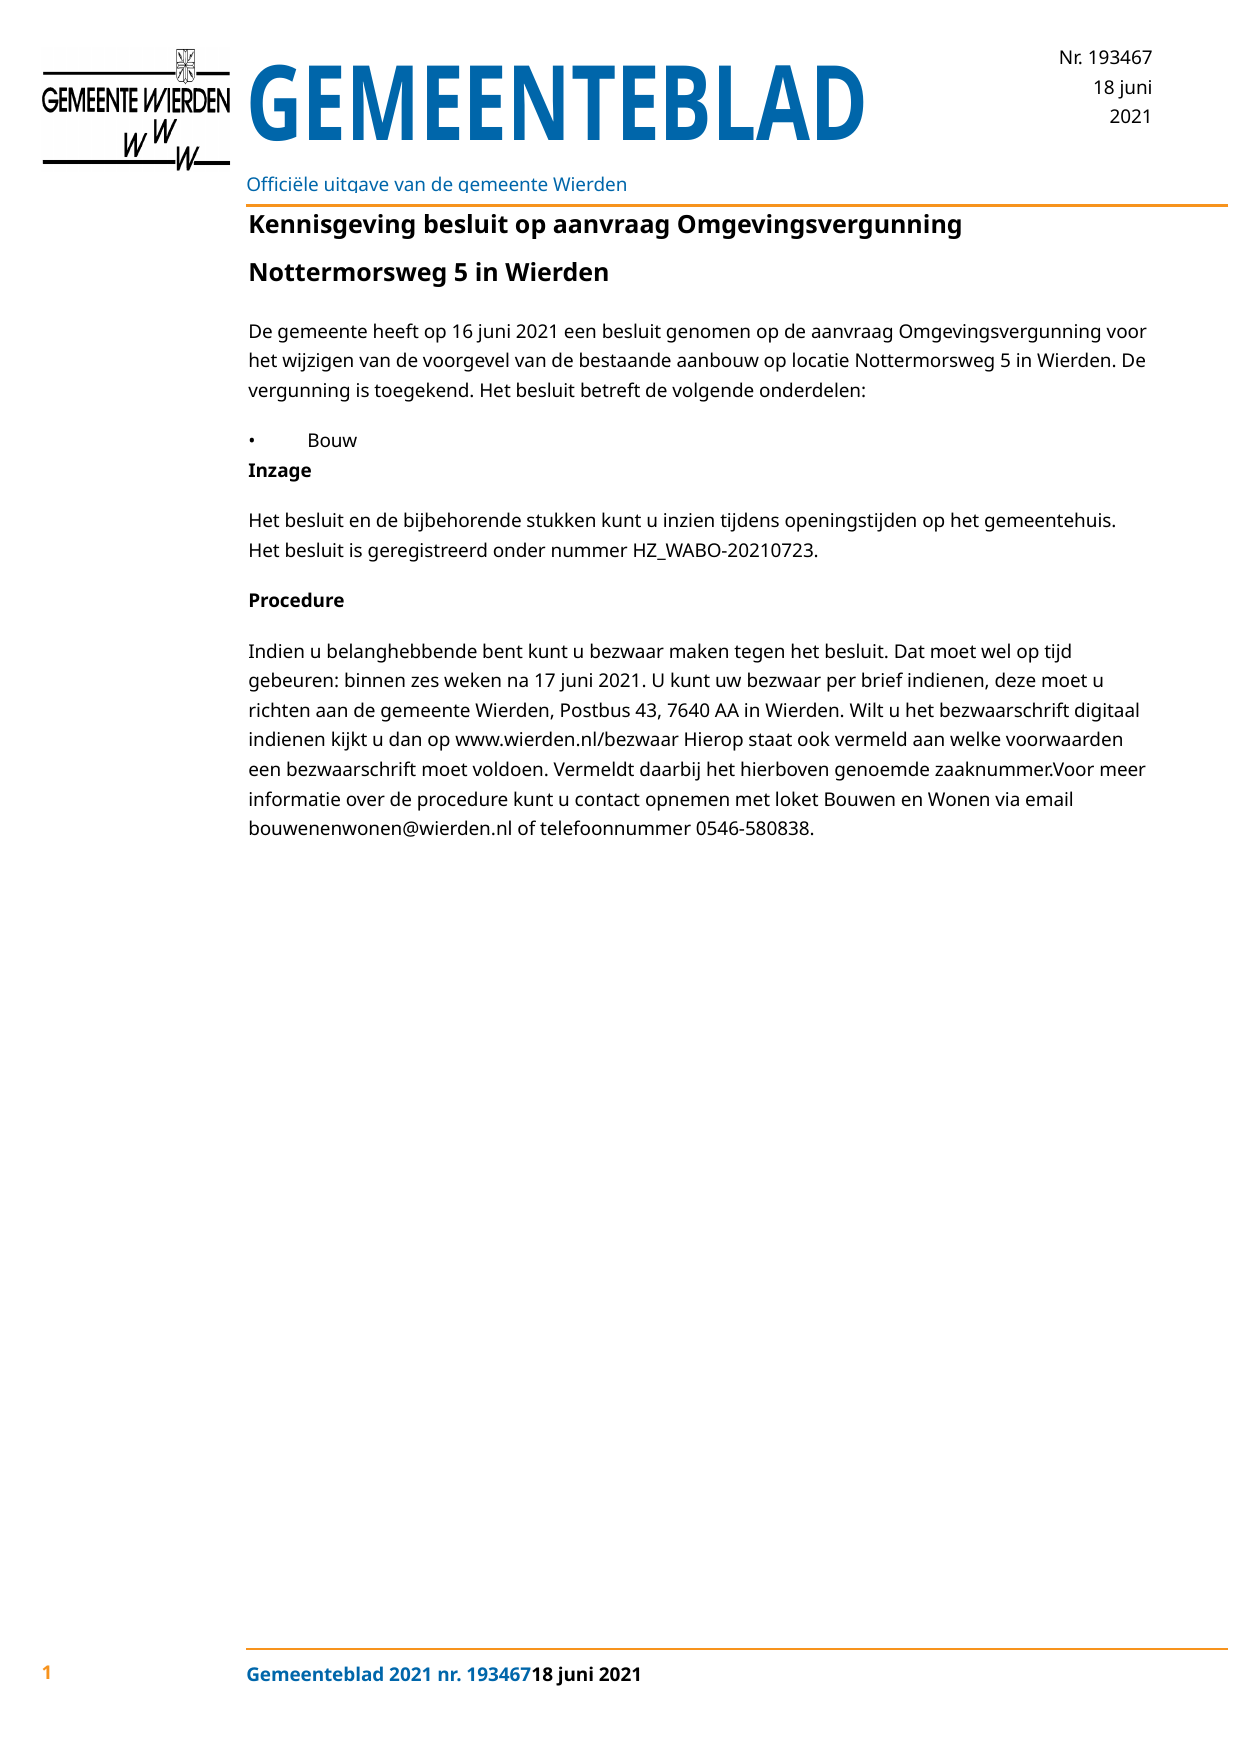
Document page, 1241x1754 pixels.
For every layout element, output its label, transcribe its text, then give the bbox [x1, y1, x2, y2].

picture [41, 47, 231, 172]
text Inzage [248, 457, 1152, 483]
text Procedure [248, 587, 1152, 613]
text Indien u belanghebbende bent kunt u bezwaar maken tegen het besluit. Dat moet wel op tijd gebeuren: binnen zes weken na 17 juni 2021. U kunt uw bezwaar per brief indienen, deze moet u richten aan de gemeente Wierden, Postbus 43, 7640 AA in Wierden. Wilt u het bezwaarschrift digitaal indienen kijkt u dan op www.wierden.nl/bezwaar Hierop staat ook vermeld aan welke voorwaarden een bezwaarschrift moet voldoen. Vermeldt daarbij het hierboven genoemde zaaknummer.Voor meer informatie over de procedure kunt u contact opnemen met loket Bouwen en Wonen via email bouwenenwonen@wierden.nl of telefoonnummer 0546-580838. [248, 638, 1152, 841]
text Het besluit en de bijbehorende stukken kunt u inzien tijdens openingstijden op het gemeentehuis. Het besluit is geregistreerd onder nummer HZ_WABO-20210723. [248, 507, 1152, 563]
list Bouw [248, 427, 1152, 453]
text Kennisgeving besluit op aanvraag Omgevingsvergunning Nottermorsweg 5 in Wierden [248, 207, 1152, 288]
text De gemeente heeft op 16 juni 2021 een besluit genomen op de aanvraag Omgevingsvergunning voor het wijzigen van de voorgevel van de bestaande aanbouw op locatie Nottermorsweg 5 in Wierden. De vergunning is toegekend. Het besluit betreft de volgende onderdelen: [248, 318, 1152, 403]
